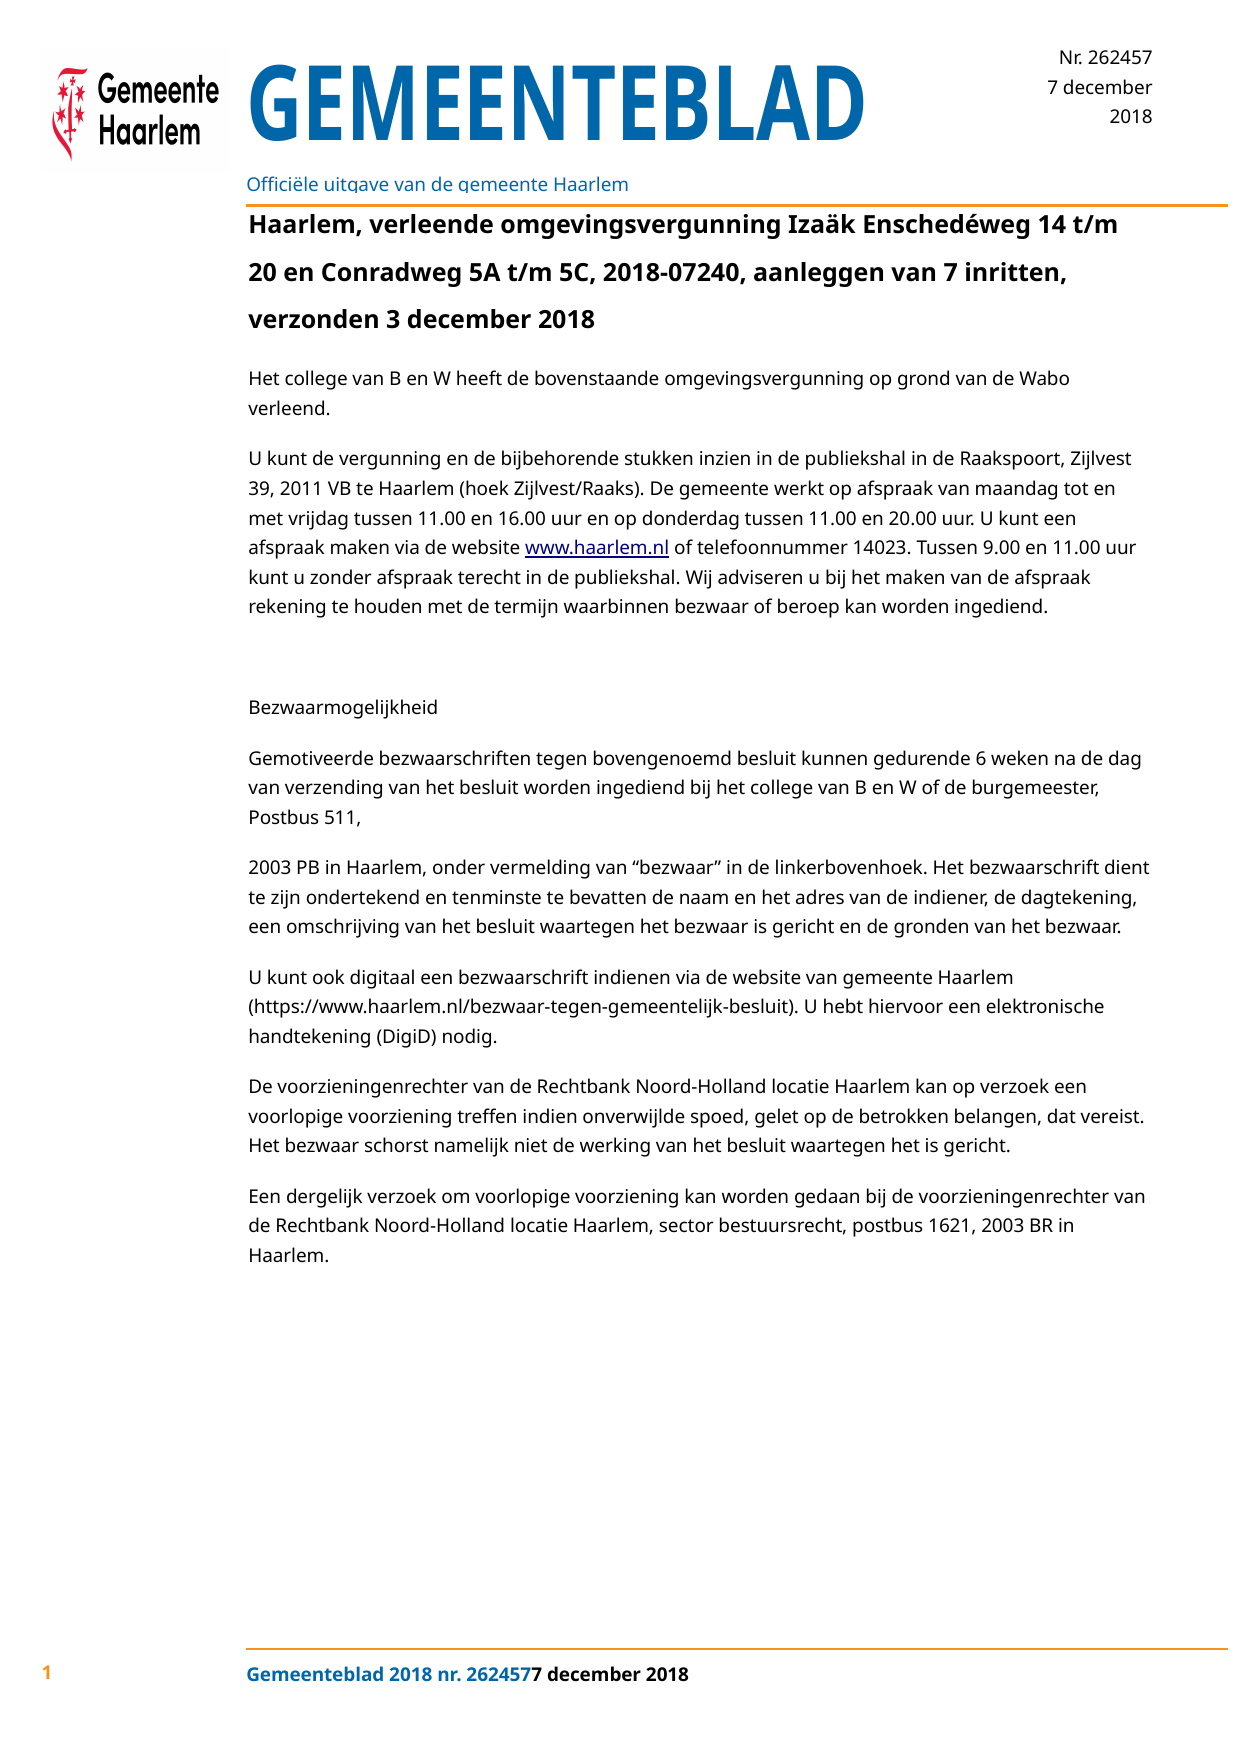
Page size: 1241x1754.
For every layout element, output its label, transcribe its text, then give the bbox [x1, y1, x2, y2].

picture [41, 47, 231, 172]
text Het college van B en W heeft de bovenstaande omgevingsvergunning op grond van de Wabo verleend. [248, 366, 1152, 421]
text Een dergelijk verzoek om voorlopige voorziening kan worden gedaan bij de voorzieningenrechter van de Rechtbank Noord-Holland locatie Haarlem, sector bestuursrecht, postbus 1621, 2003 BR in Haarlem. [248, 1183, 1152, 1268]
text U kunt de vergunning en de bijbehorende stukken inzien in de publiekshal in de Raakspoort, Zijlvest 39, 2011 VB te Haarlem (hoek Zijlvest/Raaks). De gemeente werkt op afspraak van maandag tot en met vrijdag tussen 11.00 en 16.00 uur en op donderdag tussen 11.00 en 20.00 uur. U kunt een afspraak maken via de website www.haarlem.nl of telefoonnummer 14023. Tussen 9.00 en 11.00 uur kunt u zonder afspraak terecht in de publiekshal. Wij adviseren u bij het maken van de afspraak rekening te houden met de termijn waarbinnen bezwaar of beroep kan worden ingediend. [248, 446, 1152, 619]
text U kunt ook digitaal een bezwaarschrift indienen via de website van gemeente Haarlem (https://www.haarlem.nl/bezwaar-tegen-gemeentelijk-besluit). U hebt hiervoor een elektronische handtekening (DigiD) nodig. [248, 964, 1152, 1049]
text Gemotiveerde bezwaarschriften tegen bovengenoemd besluit kunnen gedurende 6 weken na de dag van verzending van het besluit worden ingediend bij het college van B en W of de burgemeester, Postbus 511, [248, 745, 1152, 829]
text Haarlem, verleende omgevingsvergunning Izaäk Enschedéweg 14 t/m 20 en Conradweg 5A t/m 5C, 2018-07240, aanleggen van 7 inritten, verzonden 3 december 2018 [248, 207, 1152, 336]
text Bezwaarmogelijkheid [248, 694, 1152, 720]
text De voorzieningenrechter van de Rechtbank Noord-Holland locatie Haarlem kan op verzoek een voorlopige voorziening treffen indien onverwijlde spoed, gelet op de betrokken belangen, dat vereist. Het bezwaar schorst namelijk niet de werking van het besluit waartegen het is gericht. [248, 1073, 1152, 1158]
text 2003 PB in Haarlem, onder vermelding van “bezwaar” in de linkerbovenhoek. Het bezwaarschrift dient te zijn ondertekend en tenminste te bevatten de naam en het adres van de indiener, de dagtekening, een omschrijving van het besluit waartegen het bezwaar is gericht en de gronden van het bezwaar. [248, 854, 1152, 939]
